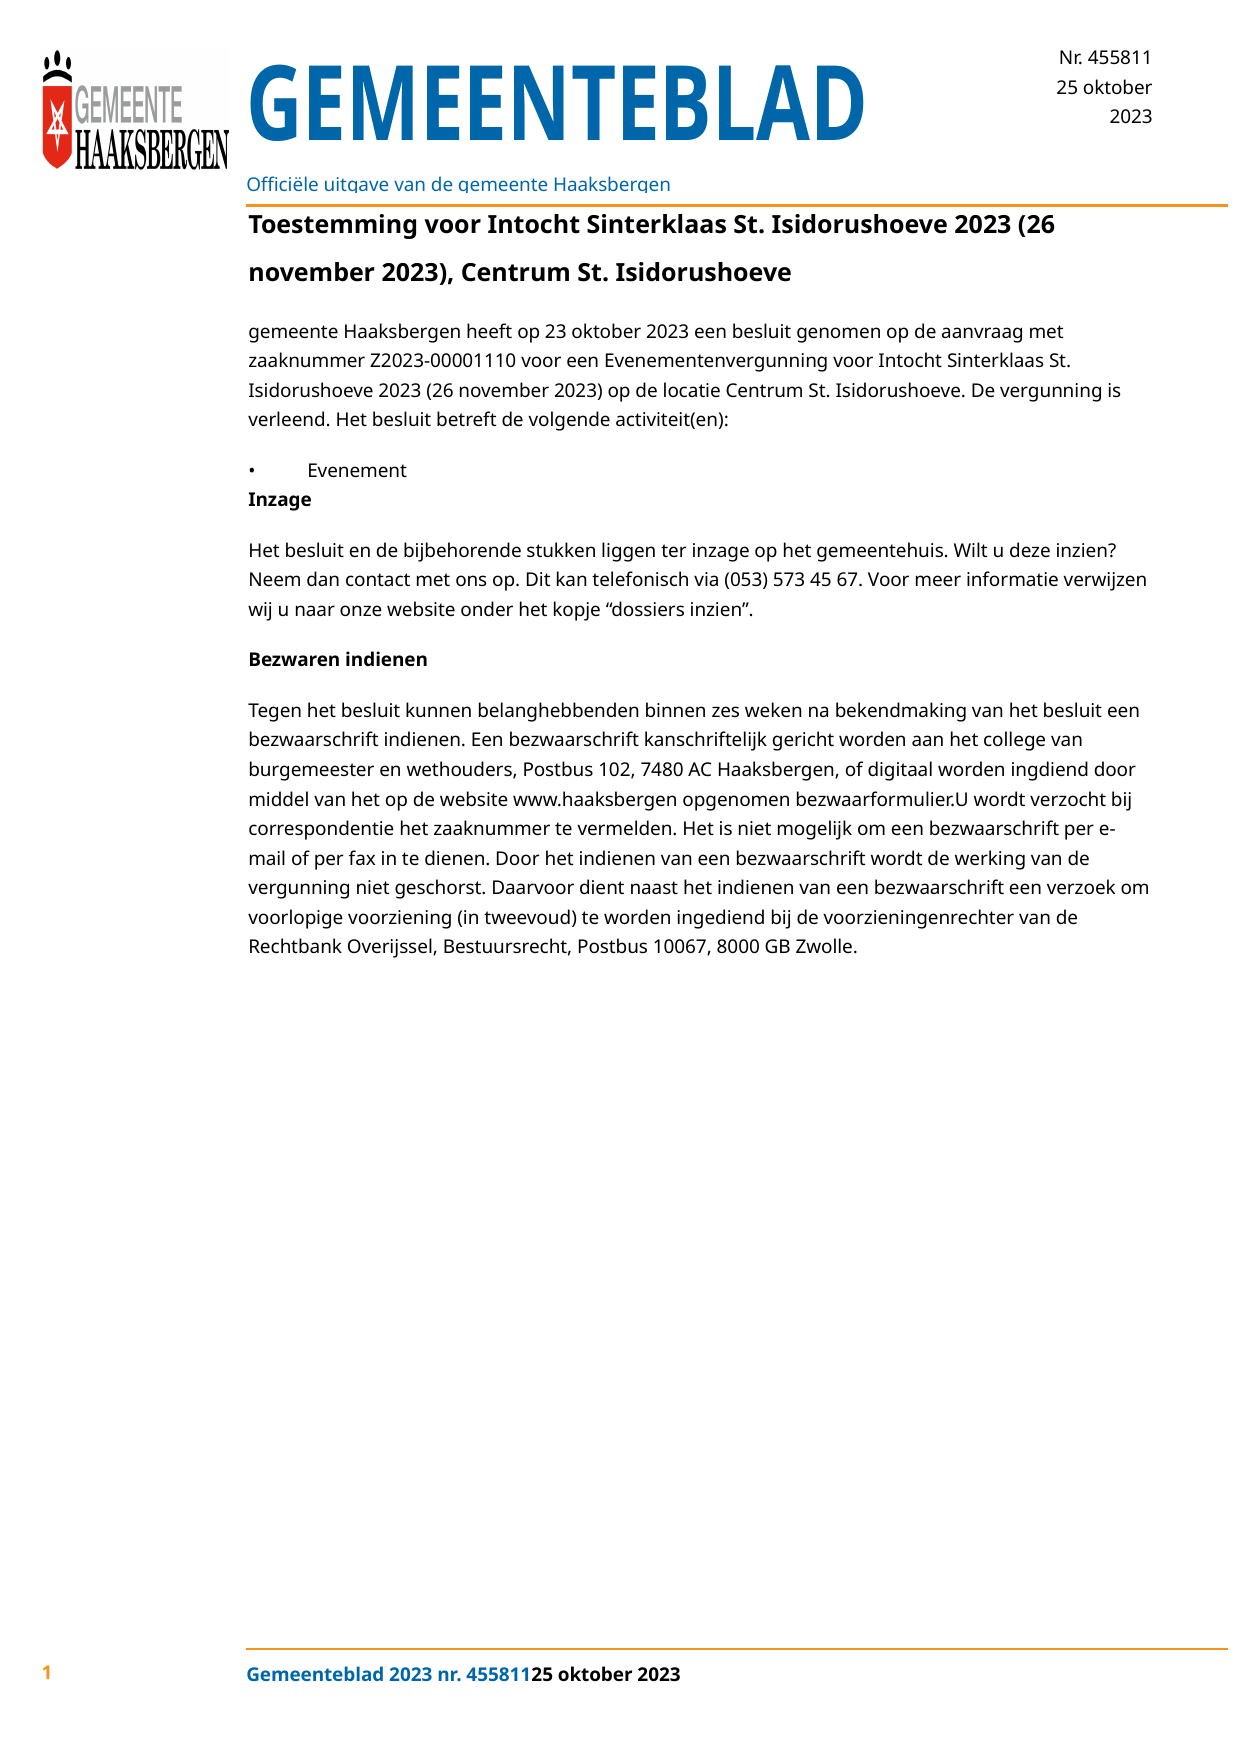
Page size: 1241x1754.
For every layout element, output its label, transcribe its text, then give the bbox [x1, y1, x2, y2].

text Bezwaren indienen [248, 647, 1152, 672]
text Tegen het besluit kunnen belanghebbenden binnen zes weken na bekendmaking van het besluit een bezwaarschrift indienen. Een bezwaarschrift kanschriftelijk gericht worden aan het college van burgemeester en wethouders, Postbus 102, 7480 AC Haaksbergen, of digitaal worden ingdiend door middel van het op de website www.haaksbergen opgenomen bezwaarformulier.U wordt verzocht bij correspondentie het zaaknummer te vermelden. Het is niet mogelijk om een bezwaarschrift per e-mail of per fax in te dienen. Door het indienen van een bezwaarschrift wordt de werking van de vergunning niet geschorst. Daarvoor dient naast het indienen van een bezwaarschrift een verzoek om voorlopige voorziening (in tweevoud) te worden ingediend bij de voorzieningenrechter van de Rechtbank Overijssel, Bestuursrecht, Postbus 10067, 8000 GB Zwolle. [248, 697, 1152, 959]
text Inzage [248, 487, 1152, 512]
picture [41, 47, 231, 172]
text Het besluit en de bijbehorende stukken liggen ter inzage op het gemeentehuis. Wilt u deze inzien? Neem dan contact met ons op. Dit kan telefonisch via (053) 573 45 67. Voor meer informatie verwijzen wij u naar onze website onder het kopje “dossiers inzien”. [248, 537, 1152, 622]
list Evenement [248, 457, 1152, 483]
text Toestemming voor Intocht Sinterklaas St. Isidorushoeve 2023 (26 november 2023), Centrum St. Isidorushoeve [248, 207, 1152, 288]
text gemeente Haaksbergen heeft op 23 oktober 2023 een besluit genomen op de aanvraag met zaaknummer Z2023-00001110 voor een Evenementenvergunning voor Intocht Sinterklaas St. Isidorushoeve 2023 (26 november 2023) op de locatie Centrum St. Isidorushoeve. De vergunning is verleend. Het besluit betreft de volgende activiteit(en): [248, 318, 1152, 432]
